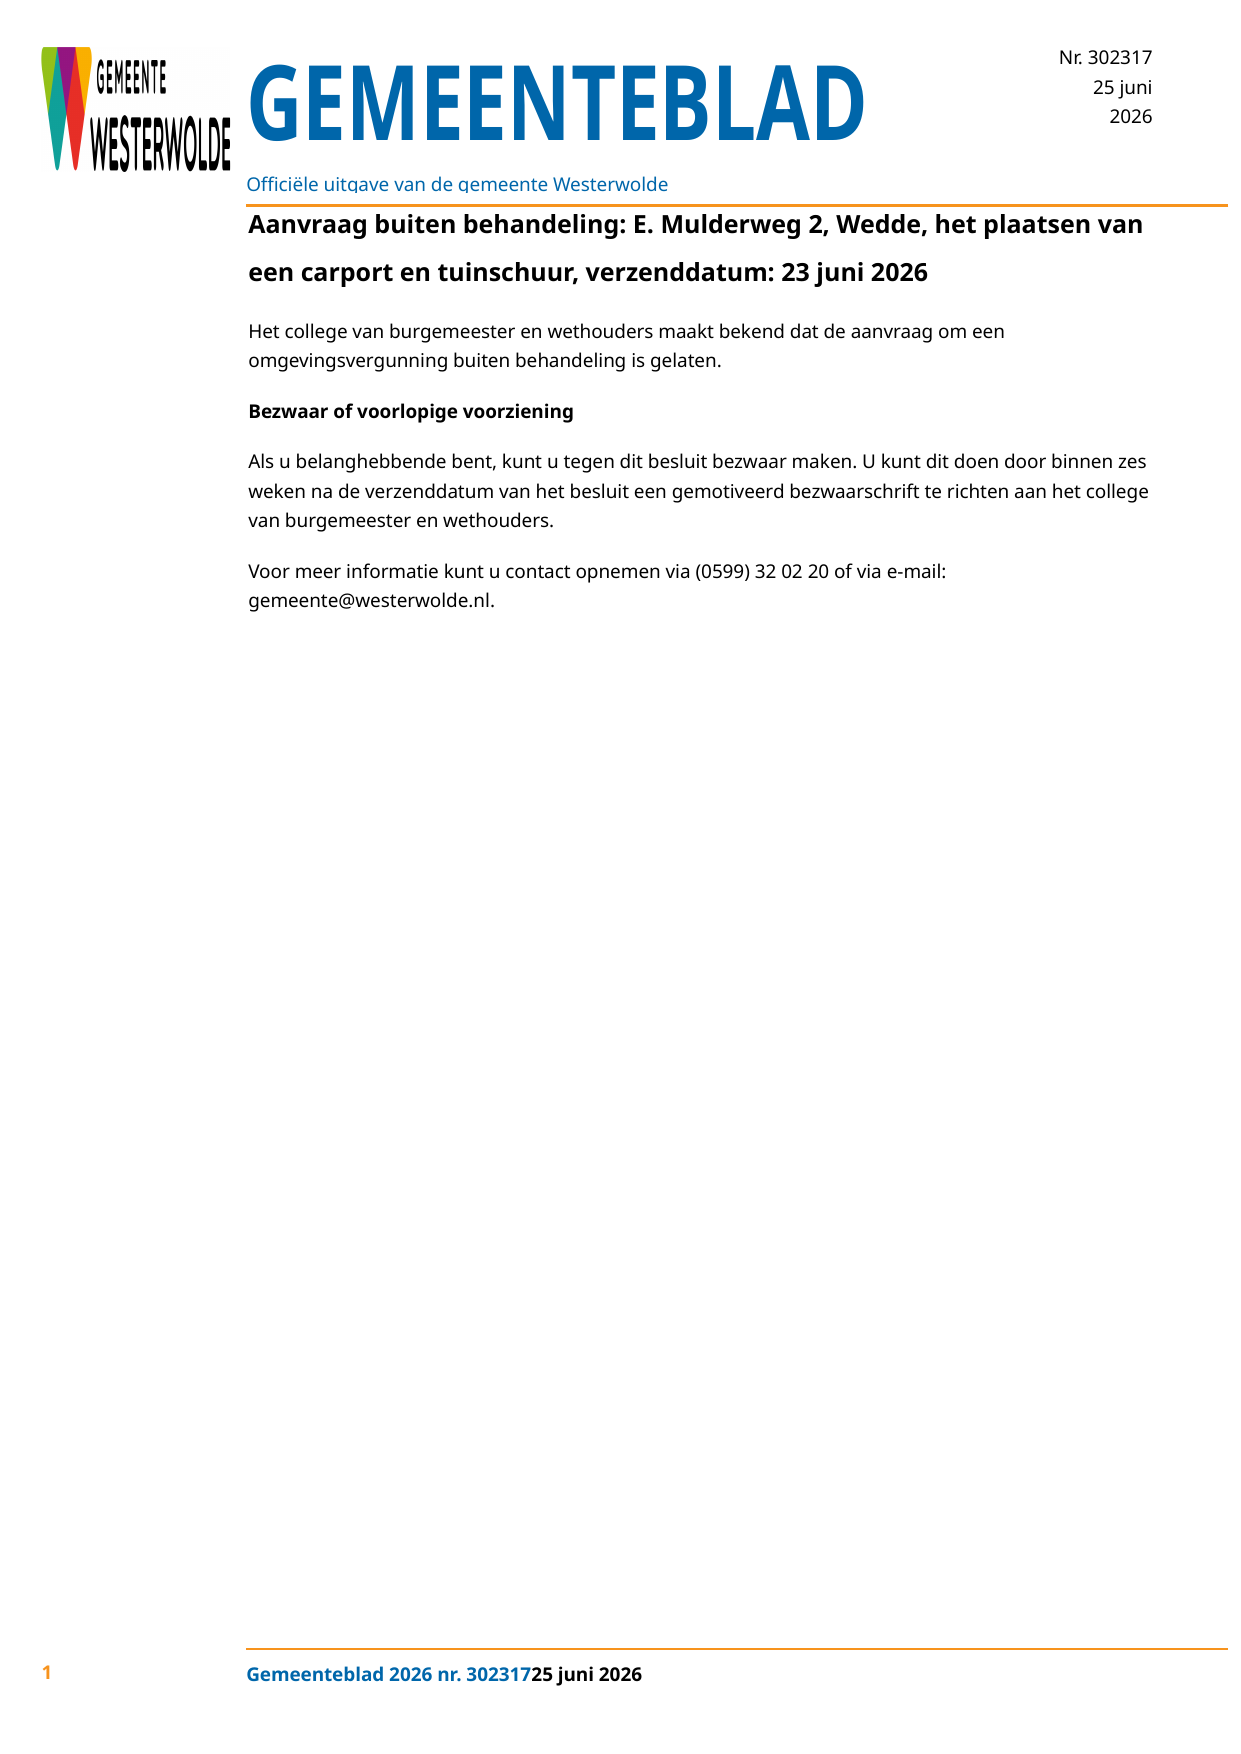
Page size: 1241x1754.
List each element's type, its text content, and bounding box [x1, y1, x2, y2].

text Aanvraag buiten behandeling: E. Mulderweg 2, Wedde, het plaatsen van een carport en tuinschuur, verzenddatum: 23 juni 2026 [248, 207, 1152, 288]
picture [41, 47, 231, 172]
text Bezwaar of voorlopige voorziening [248, 398, 1152, 424]
text Voor meer informatie kunt u contact opnemen via (0599) 32 02 20 of via e-mail: gemeente@westerwolde.nl. [248, 558, 1152, 613]
text Als u belanghebbende bent, kunt u tegen dit besluit bezwaar maken. U kunt dit doen door binnen zes weken na de verzenddatum van het besluit een gemotiveerd bezwaarschrift te richten aan het college van burgemeester en wethouders. [248, 448, 1152, 533]
text Het college van burgemeester en wethouders maakt bekend dat de aanvraag om een omgevingsvergunning buiten behandeling is gelaten. [248, 318, 1152, 373]
